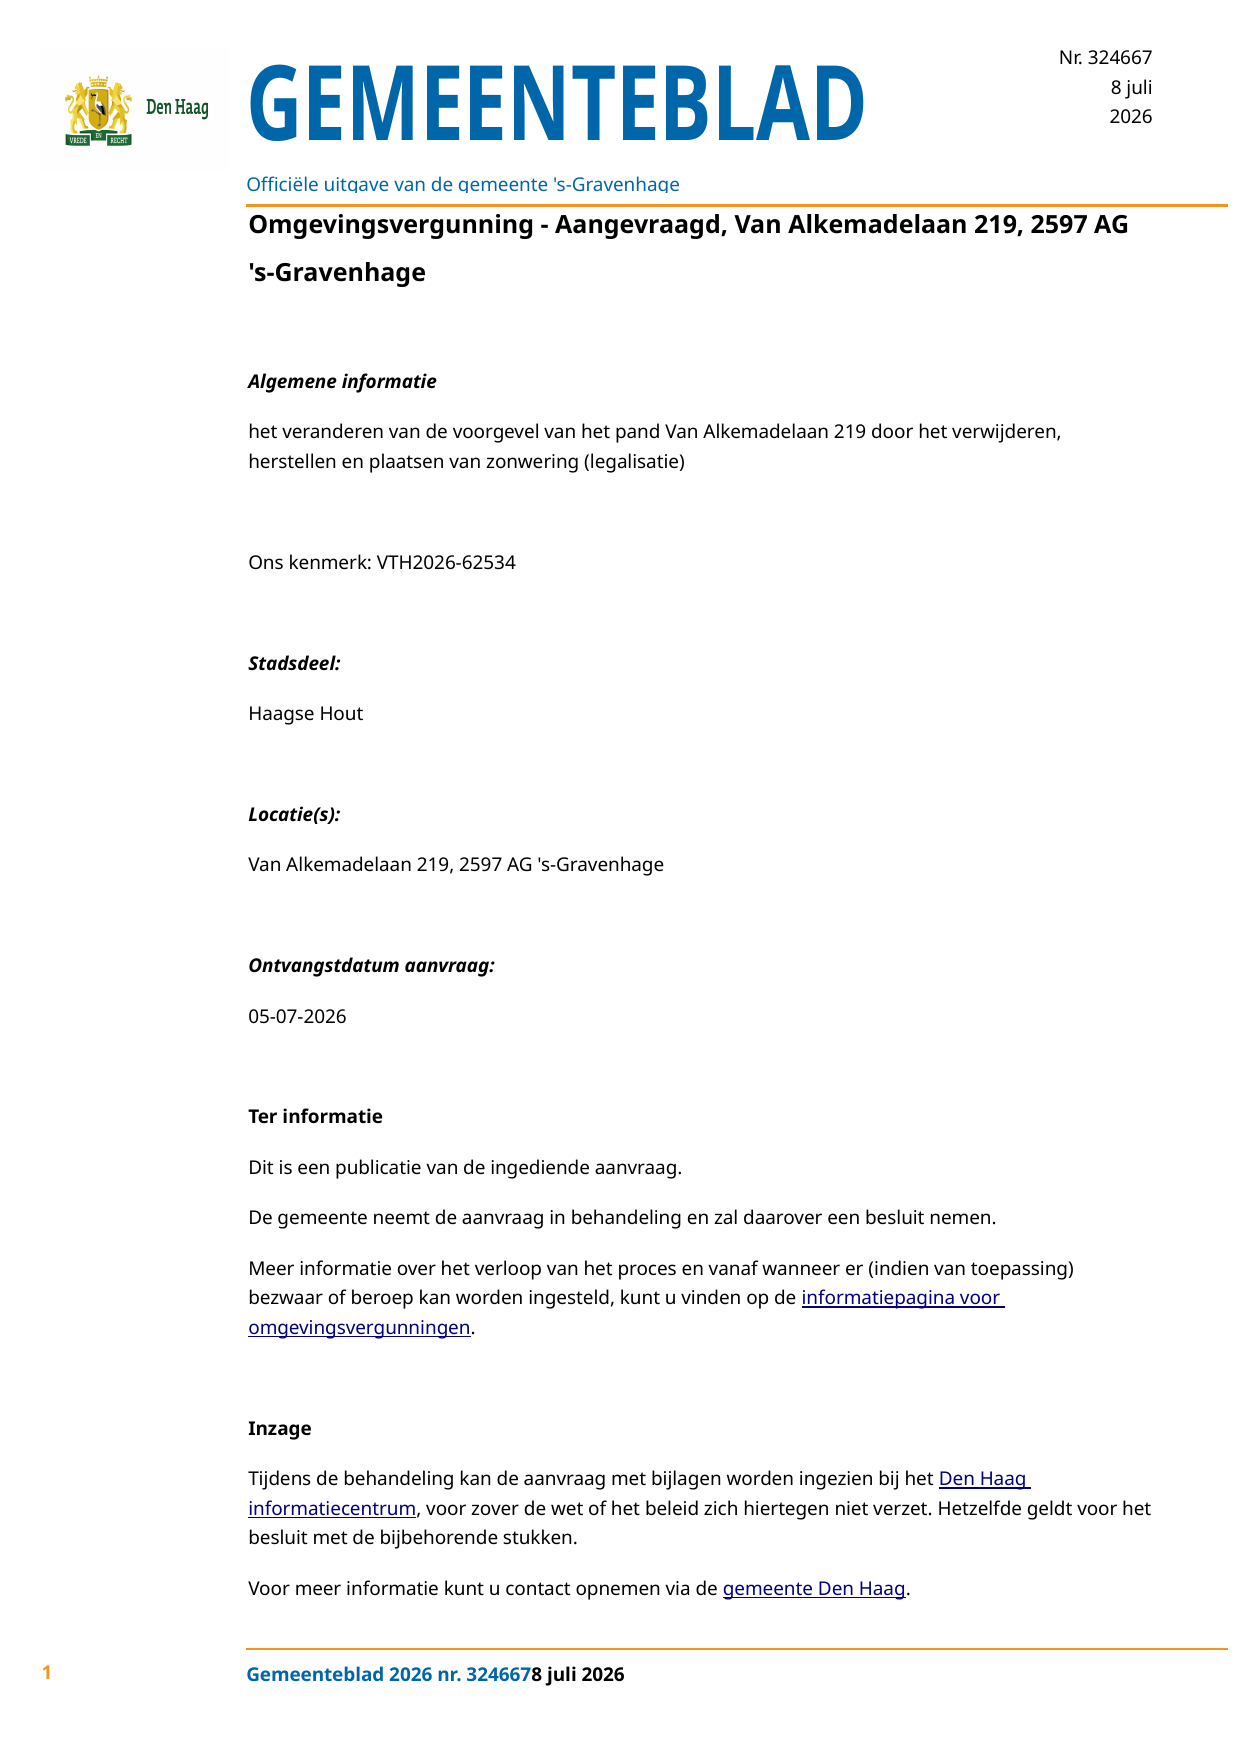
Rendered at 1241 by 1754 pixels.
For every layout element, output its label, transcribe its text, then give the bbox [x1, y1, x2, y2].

text Ons kenmerk: VTH2026-62534 [248, 549, 1152, 575]
text Algemene informatie [248, 368, 1152, 394]
text Dit is een publicatie van de ingediende aanvraag. [248, 1154, 1152, 1180]
text Omgevingsvergunning - Aangevraagd, Van Alkemadelaan 219, 2597 AG 's-Gravenhage [248, 207, 1152, 288]
text Ter informatie [248, 1104, 1152, 1129]
text Tijdens de behandeling kan de aanvraag met bijlagen worden ingezien bij het Den Haag informatiecentrum, voor zover de wet of het beleid zich hiertegen niet verzet. Hetzelfde geldt voor het besluit met de bijbehorende stukken. [248, 1465, 1152, 1550]
text Haagse Hout [248, 700, 1152, 726]
text Inzage [248, 1415, 1152, 1441]
text Ontvangstdatum aanvraag: [248, 952, 1152, 978]
picture [41, 47, 231, 172]
text Meer informatie over het verloop van het proces en vanaf wanneer er (indien van toepassing) bezwaar of beroep kan worden ingesteld, kunt u vinden op de informatiepagina voor omgevingsvergunningen. [248, 1255, 1152, 1340]
text Van Alkemadelaan 219, 2597 AG 's-Gravenhage [248, 852, 1152, 877]
text 05-07-2026 [248, 1003, 1152, 1029]
text Locatie(s): [248, 801, 1152, 827]
text De gemeente neemt de aanvraag in behandeling en zal daarover een besluit nemen. [248, 1204, 1152, 1230]
text het veranderen van de voorgevel van het pand Van Alkemadelaan 219 door het verwijderen, herstellen en plaatsen van zonwering (legalisatie) [248, 419, 1152, 474]
text Voor meer informatie kunt u contact opnemen via de gemeente Den Haag. [248, 1575, 1152, 1601]
text Stadsdeel: [248, 650, 1152, 676]
